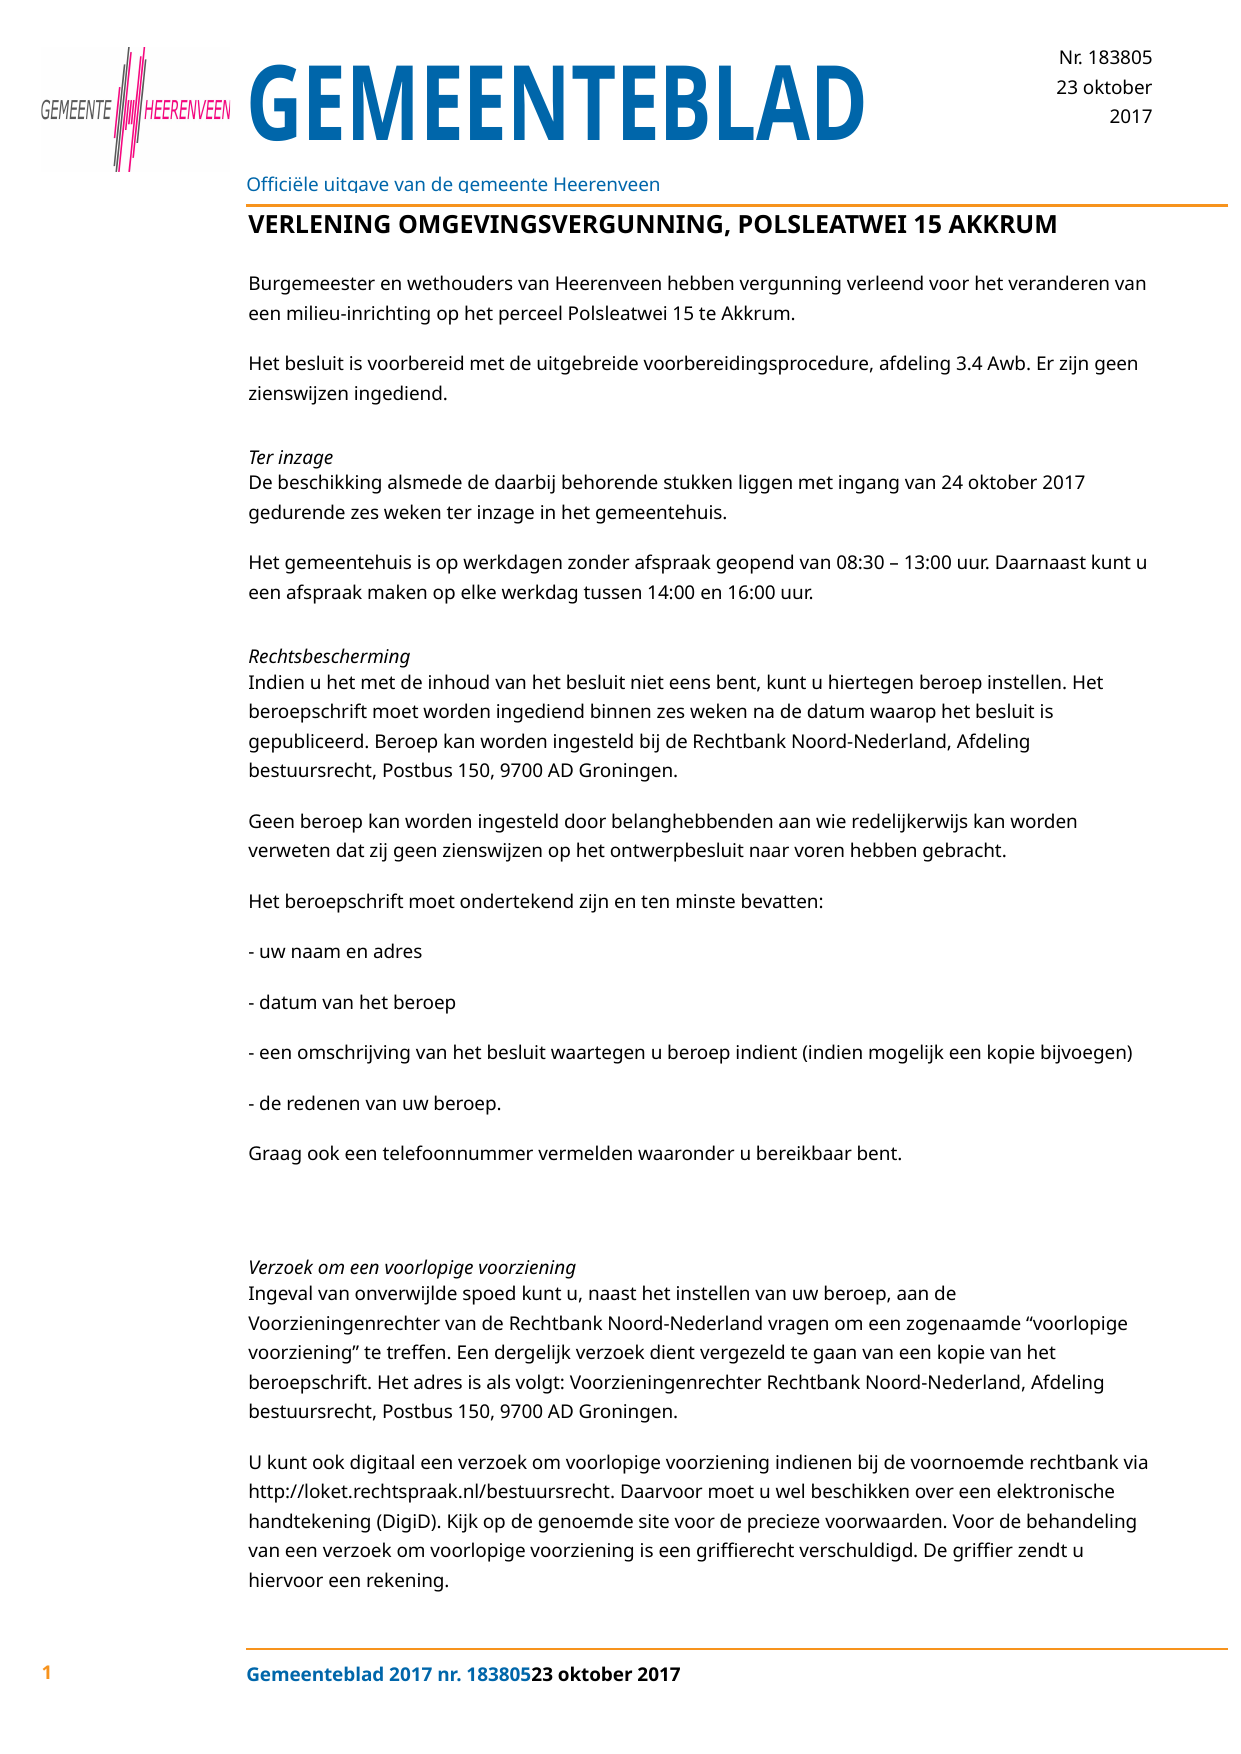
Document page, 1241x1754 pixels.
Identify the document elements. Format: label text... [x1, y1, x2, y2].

text De beschikking alsmede de daarbij behorende stukken liggen met ingang van 24 oktober 2017 gedurende zes weken ter inzage in het gemeentehuis. [248, 469, 1152, 525]
text - een omschrijving van het besluit waartegen u beroep indient (indien mogelijk een kopie bijvoegen) [248, 1039, 1152, 1065]
text Rechtsbescherming [248, 643, 1152, 669]
text Verzoek om een voorlopige voorziening [248, 1254, 1152, 1280]
text - uw naam en adres [248, 938, 1152, 964]
text Het beroepschrift moet ondertekend zijn en ten minste bevatten: [248, 888, 1152, 914]
text Burgemeester en wethouders van Heerenveen hebben vergunning verleend voor het veranderen van een milieu-inrichting op het perceel Polsleatwei 15 te Akkrum. [248, 270, 1152, 326]
picture [41, 47, 231, 172]
text U kunt ook digitaal een verzoek om voorlopige voorziening indienen bij de voornoemde rechtbank via http://loket.rechtspraak.nl/bestuursrecht. Daarvoor moet u wel beschikken over een elektronische handtekening (DigiD). Kijk op de genoemde site voor de precieze voorwaarden. Voor de behandeling van een verzoek om voorlopige voorziening is een griffierecht verschuldigd. De griffier zendt u hiervoor een rekening. [248, 1449, 1152, 1593]
text - de redenen van uw beroep. [248, 1090, 1152, 1115]
text Indien u het met de inhoud van het besluit niet eens bent, kunt u hiertegen beroep instellen. Het beroepschrift moet worden ingediend binnen zes weken na de datum waarop het besluit is gepubliceerd. Beroep kan worden ingesteld bij de Rechtbank Noord-Nederland, Afdeling bestuursrecht, Postbus 150, 9700 AD Groningen. [248, 669, 1152, 783]
text Graag ook een telefoonnummer vermelden waaronder u bereikbaar bent. [248, 1140, 1152, 1166]
text Ingeval van onverwijlde spoed kunt u, naast het instellen van uw beroep, aan de Voorzieningenrechter van de Rechtbank Noord-Nederland vragen om een zogenaamde “voorlopige voorziening” te treffen. Een dergelijk verzoek dient vergezeld te gaan van een kopie van het beroepschrift. Het adres is als volgt: Voorzieningenrechter Rechtbank Noord-Nederland, Afdeling bestuursrecht, Postbus 150, 9700 AD Groningen. [248, 1280, 1152, 1424]
text - datum van het beroep [248, 989, 1152, 1014]
text Ter inzage [248, 444, 1152, 469]
text Het besluit is voorbereid met de uitgebreide voorbereidingsprocedure, afdeling 3.4 Awb. Er zijn geen zienswijzen ingediend. [248, 350, 1152, 406]
text Geen beroep kan worden ingesteld door belanghebbenden aan wie redelijkerwijs kan worden verweten dat zij geen zienswijzen op het ontwerpbesluit naar voren hebben gebracht. [248, 808, 1152, 863]
text Het gemeentehuis is op werkdagen zonder afspraak geopend van 08:30 – 13:00 uur. Daarnaast kunt u een afspraak maken op elke werkdag tussen 14:00 en 16:00 uur. [248, 549, 1152, 605]
text VERLENING OMGEVINGSVERGUNNING, POLSLEATWEI 15 AKKRUM [248, 207, 1152, 241]
